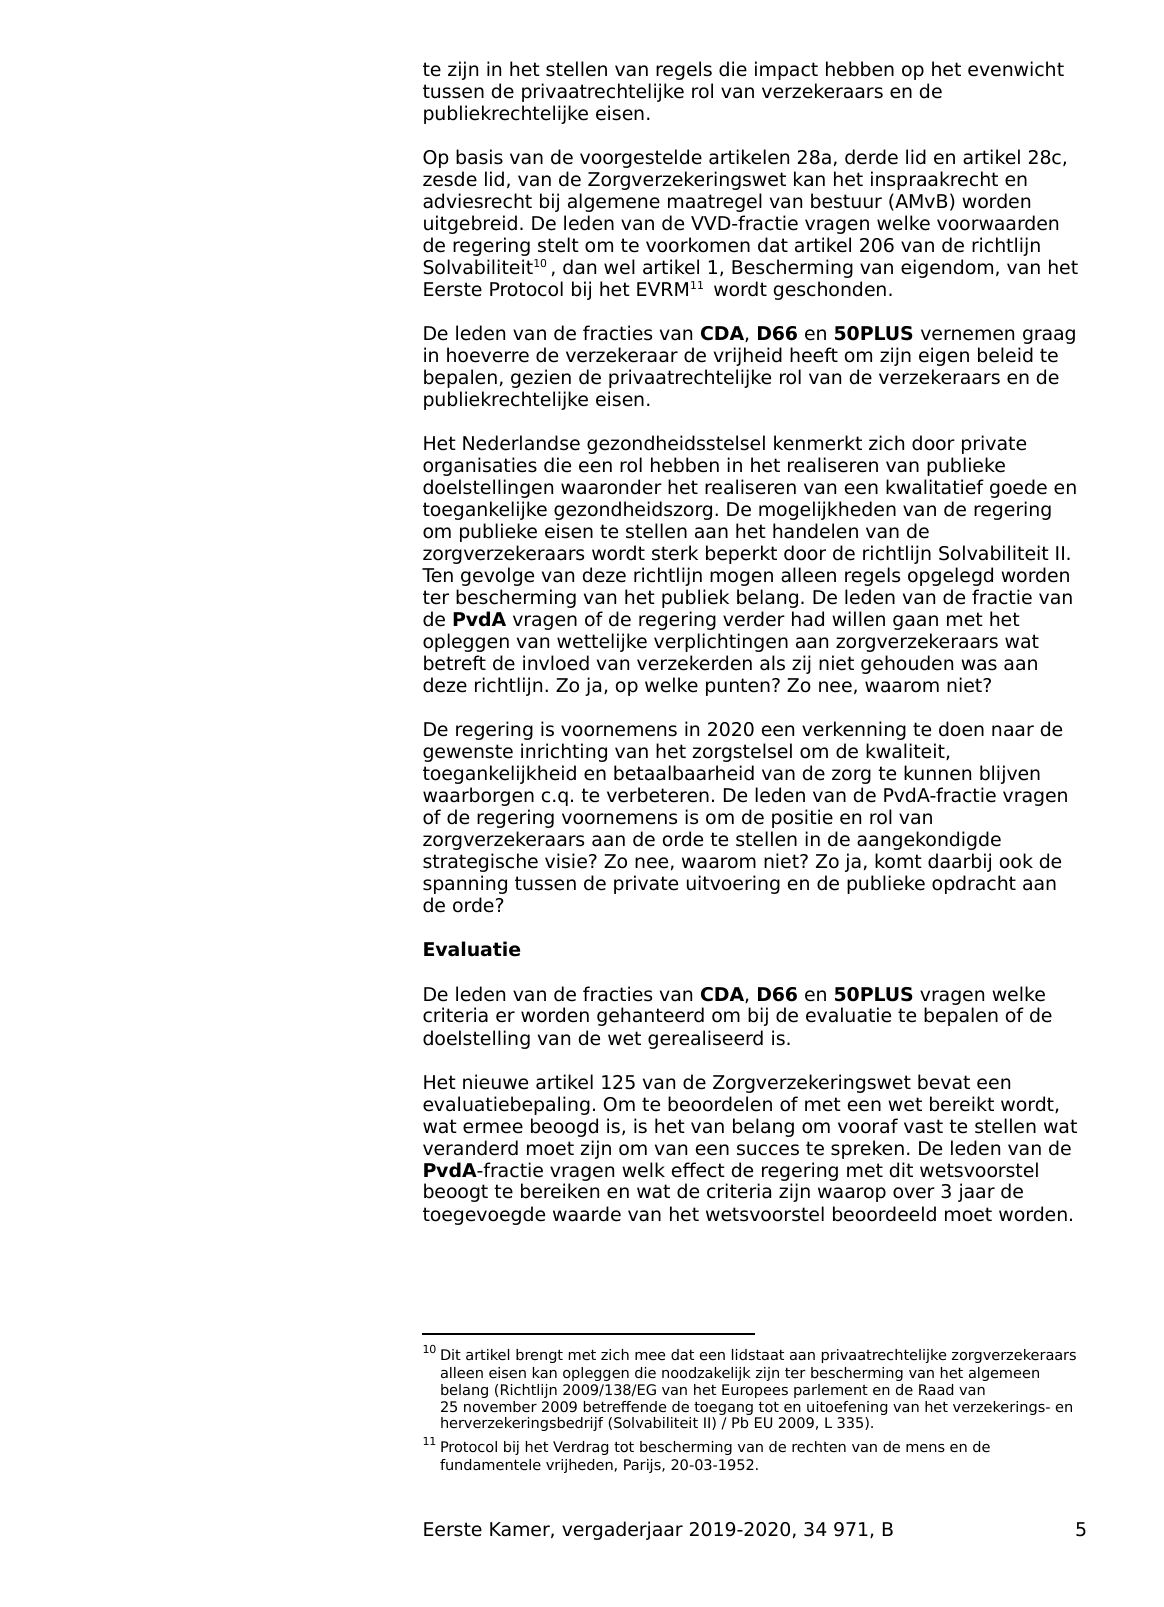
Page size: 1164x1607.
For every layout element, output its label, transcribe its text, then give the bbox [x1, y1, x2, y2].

text De leden van de fracties van CDA, D66 en 50PLUS vernemen graag in hoeverre de verzekeraar de vrijheid heeft om zijn eigen beleid te bepalen, gezien de privaatrechtelijke rol van de verzekeraars en de publiekrechtelijke eisen. [422, 323, 1087, 411]
text Dit artikel brengt met zich mee dat een lidstaat aan privaatrechtelijke zorgverzekeraars alleen eisen kan opleggen die noodzakelijk zijn ter bescherming van het algemeen belang (Richtlijn 2009/138/EG van het Europees parlement en de Raad van 25 november 2009 betreffende de toegang tot en uitoefening van het verzekerings- en herverzekeringsbedrijf (Solvabiliteit II) / Pb EU 2009, L 335). [422, 1343, 1087, 1432]
text De leden van de fracties van CDA, D66 en 50PLUS vragen welke criteria er worden gehanteerd om bij de evaluatie te bepalen of de doelstelling van de wet gerealiseerd is. [422, 983, 1087, 1049]
subtitle Evaluatie [422, 939, 1087, 961]
text De regering is voornemens in 2020 een verkenning te doen naar de gewenste inrichting van het zorgstelsel om de kwaliteit, toegankelijkheid en betaalbaarheid van de zorg te kunnen blijven waarborgen c.q. te verbeteren. De leden van de PvdA-fractie vragen of de regering voornemens is om de positie en rol van zorgverzekeraars aan de orde te stellen in de aangekondigde strategische visie? Zo nee, waarom niet? Zo ja, komt daarbij ook de spanning tussen de private uitvoering en de publieke opdracht aan de orde? [422, 719, 1087, 917]
text Het Nederlandse gezondheidsstelsel kenmerkt zich door private organisaties die een rol hebben in het realiseren van publieke doelstellingen waaronder het realiseren van een kwalitatief goede en toegankelijke gezondheidszorg. De mogelijkheden van de regering om publieke eisen te stellen aan het handelen van de zorgverzekeraars wordt sterk beperkt door de richtlijn Solvabiliteit II. Ten gevolge van deze richtlijn mogen alleen regels opgelegd worden ter bescherming van het publiek belang. De leden van de fractie van de PvdA vragen of de regering verder had willen gaan met het opleggen van wettelijke verplichtingen aan zorgverzekeraars wat betreft de invloed van verzekerden als zij niet gehouden was aan deze richtlijn. Zo ja, op welke punten? Zo nee, waarom niet? [422, 433, 1087, 697]
text Het nieuwe artikel 125 van de Zorgverzekeringswet bevat een evaluatiebepaling. Om te beoordelen of met een wet bereikt wordt, wat ermee beoogd is, is het van belang om vooraf vast te stellen wat veranderd moet zijn om van een succes te spreken. De leden van de PvdA-fractie vragen welk effect de regering met dit wetsvoorstel beoogt te bereiken en wat de criteria zijn waarop over 3 jaar de toegevoegde waarde van het wetsvoorstel beoordeeld moet worden. [422, 1072, 1087, 1225]
text Protocol bij het Verdrag tot bescherming van de rechten van de mens en de fundamentele vrijheden, Parijs, 20-03-1952. [422, 1435, 1087, 1474]
text Op basis van de voorgestelde artikelen 28a, derde lid en artikel 28c, zesde lid, van de Zorgverzekeringswet kan het inspraakrecht en adviesrecht bij algemene maatregel van bestuur (AMvB) worden uitgebreid. De leden van de VVD-fractie vragen welke voorwaarden de regering stelt om te voorkomen dat artikel 206 van de richtlijn Solvabiliteit, dan wel artikel 1, Bescherming van eigendom, van het Eerste Protocol bij het EVRM wordt geschonden. [422, 147, 1087, 301]
text te zijn in het stellen van regels die impact hebben op het evenwicht tussen de privaatrechtelijke rol van verzekeraars en de publiekrechtelijke eisen. [422, 59, 1087, 125]
